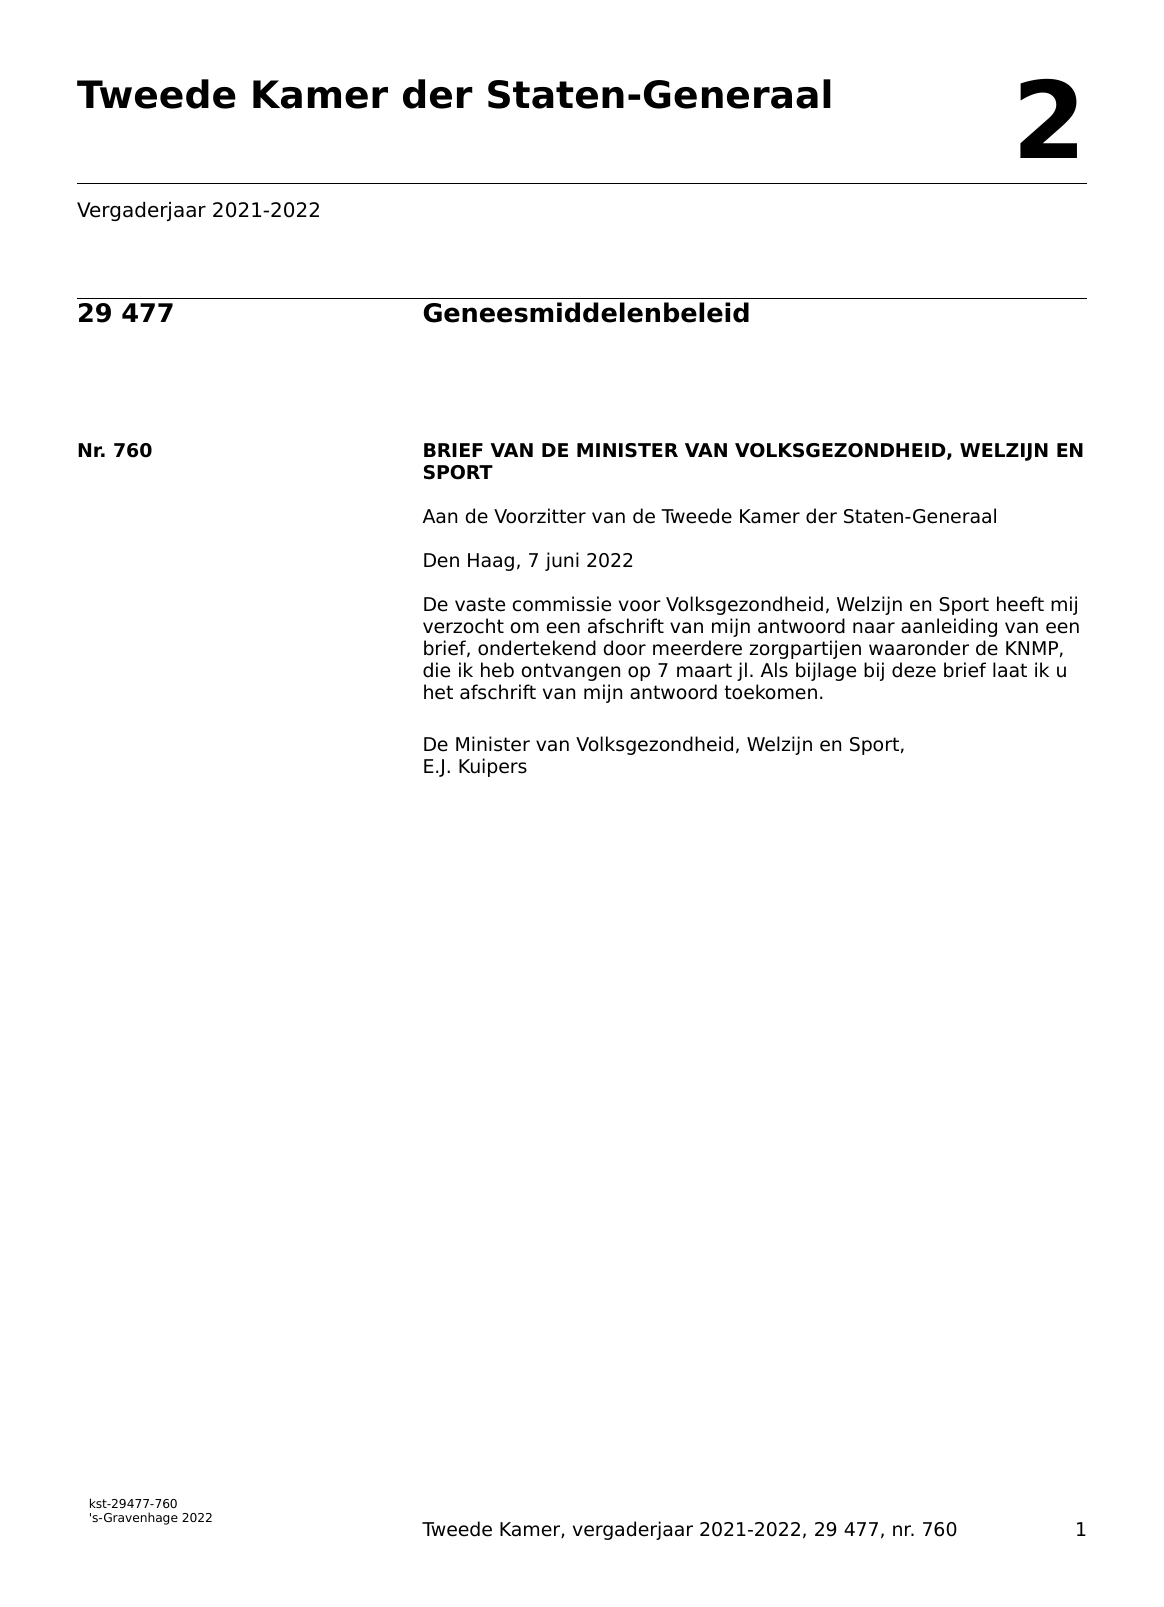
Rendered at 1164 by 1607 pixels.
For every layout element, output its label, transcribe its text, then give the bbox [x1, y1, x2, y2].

text kst-29477-760 [88, 1497, 323, 1511]
text De Minister van Volksgezondheid, Welzijn en Sport, E.J. Kuipers [422, 734, 1087, 778]
text 's-Gravenhage 2022 [88, 1511, 323, 1525]
table_header Tweede Kamer der Staten-Generaal [77, 59, 886, 183]
table_cell Vergaderjaar 2021-2022 [77, 184, 1087, 298]
subtitle Nr. 760 BRIEF VAN DE MINISTER VAN VOLKSGEZONDHEID, WELZIJN EN SPORT [77, 440, 1087, 484]
text Aan de Voorzitter van de Tweede Kamer der Staten-Generaal [422, 506, 1087, 528]
table_header 2 [886, 59, 1087, 183]
text De vaste commissie voor Volksgezondheid, Welzijn en Sport heeft mij verzocht om een afschrift van mijn antwoord naar aanleiding van een brief, ondertekend door meerdere zorgpartijen waaronder de KNMP, die ik heb ontvangen op 7 maart jl. Als bijlage bij deze brief laat ik u het afschrift van mijn antwoord toekomen. [422, 594, 1087, 704]
text Den Haag, 7 juni 2022 [422, 550, 1087, 572]
subtitle 29 477 Geneesmiddelenbeleid [77, 299, 1087, 329]
